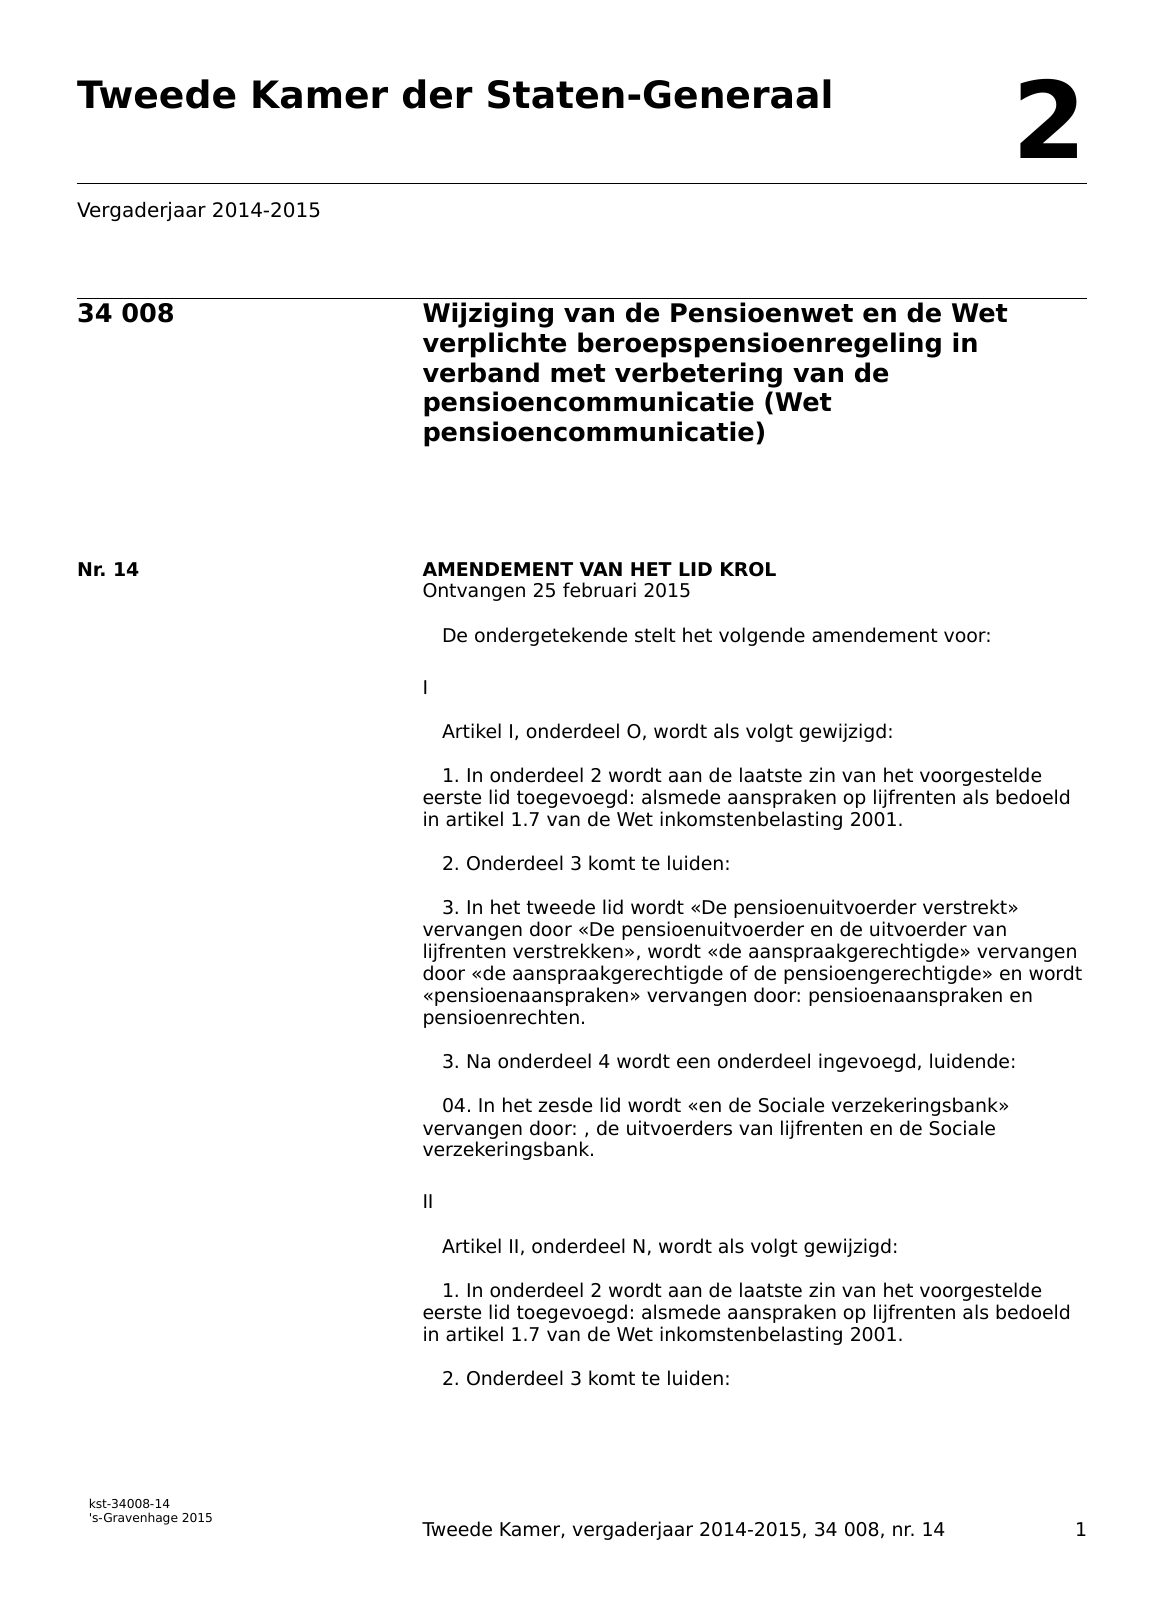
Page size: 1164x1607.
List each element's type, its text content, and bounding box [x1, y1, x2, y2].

text Artikel II, onderdeel N, wordt als volgt gewijzigd: [422, 1236, 1087, 1257]
text 3. In het tweede lid wordt «De pensioenuitvoerder verstrekt» vervangen door «De pensioenuitvoerder en de uitvoerder van lijfrenten verstrekken», wordt «de aanspraakgerechtigde» vervangen door «de aanspraakgerechtigde of de pensioengerechtigde» en wordt «pensioenaanspraken» vervangen door: pensioenaanspraken en pensioenrechten. [422, 897, 1087, 1029]
subtitle II [422, 1191, 1087, 1213]
table_header Tweede Kamer der Staten-Generaal [77, 59, 886, 183]
text 3. Na onderdeel 4 wordt een onderdeel ingevoegd, luidende: [422, 1051, 1087, 1073]
subtitle I [422, 677, 1087, 698]
text 2. Onderdeel 3 komt te luiden: [422, 853, 1087, 875]
text 1. In onderdeel 2 wordt aan de laatste zin van het voorgestelde eerste lid toegevoegd: alsmede aanspraken op lijfrenten als bedoeld in artikel 1.7 van de Wet inkomstenbelasting 2001. [422, 765, 1087, 831]
subtitle 34 008 Wijziging van de Pensioenwet en de Wet verplichte beroepspensioenregeling in verband met verbetering van de pensioencommunicatie (Wet pensioencommunicatie) [77, 299, 1087, 447]
text De ondergetekende stelt het volgende amendement voor: [422, 624, 1087, 647]
text 1. In onderdeel 2 wordt aan de laatste zin van het voorgestelde eerste lid toegevoegd: alsmede aanspraken op lijfrenten als bedoeld in artikel 1.7 van de Wet inkomstenbelasting 2001. [422, 1280, 1087, 1346]
text kst-34008-14 [88, 1497, 323, 1511]
text Ontvangen 25 februari 2015 [422, 580, 1087, 602]
subtitle Nr. 14 AMENDEMENT VAN HET LID KROL [77, 558, 1087, 580]
text 04. In het zesde lid wordt «en de Sociale verzekeringsbank» vervangen door: , de uitvoerders van lijfrenten en de Sociale verzekeringsbank. [422, 1095, 1087, 1161]
table_header 2 [886, 59, 1087, 183]
text 2. Onderdeel 3 komt te luiden: [422, 1368, 1087, 1390]
text Artikel I, onderdeel O, wordt als volgt gewijzigd: [422, 721, 1087, 743]
text 's-Gravenhage 2015 [88, 1511, 323, 1525]
table_cell Vergaderjaar 2014-2015 [77, 184, 1087, 298]
